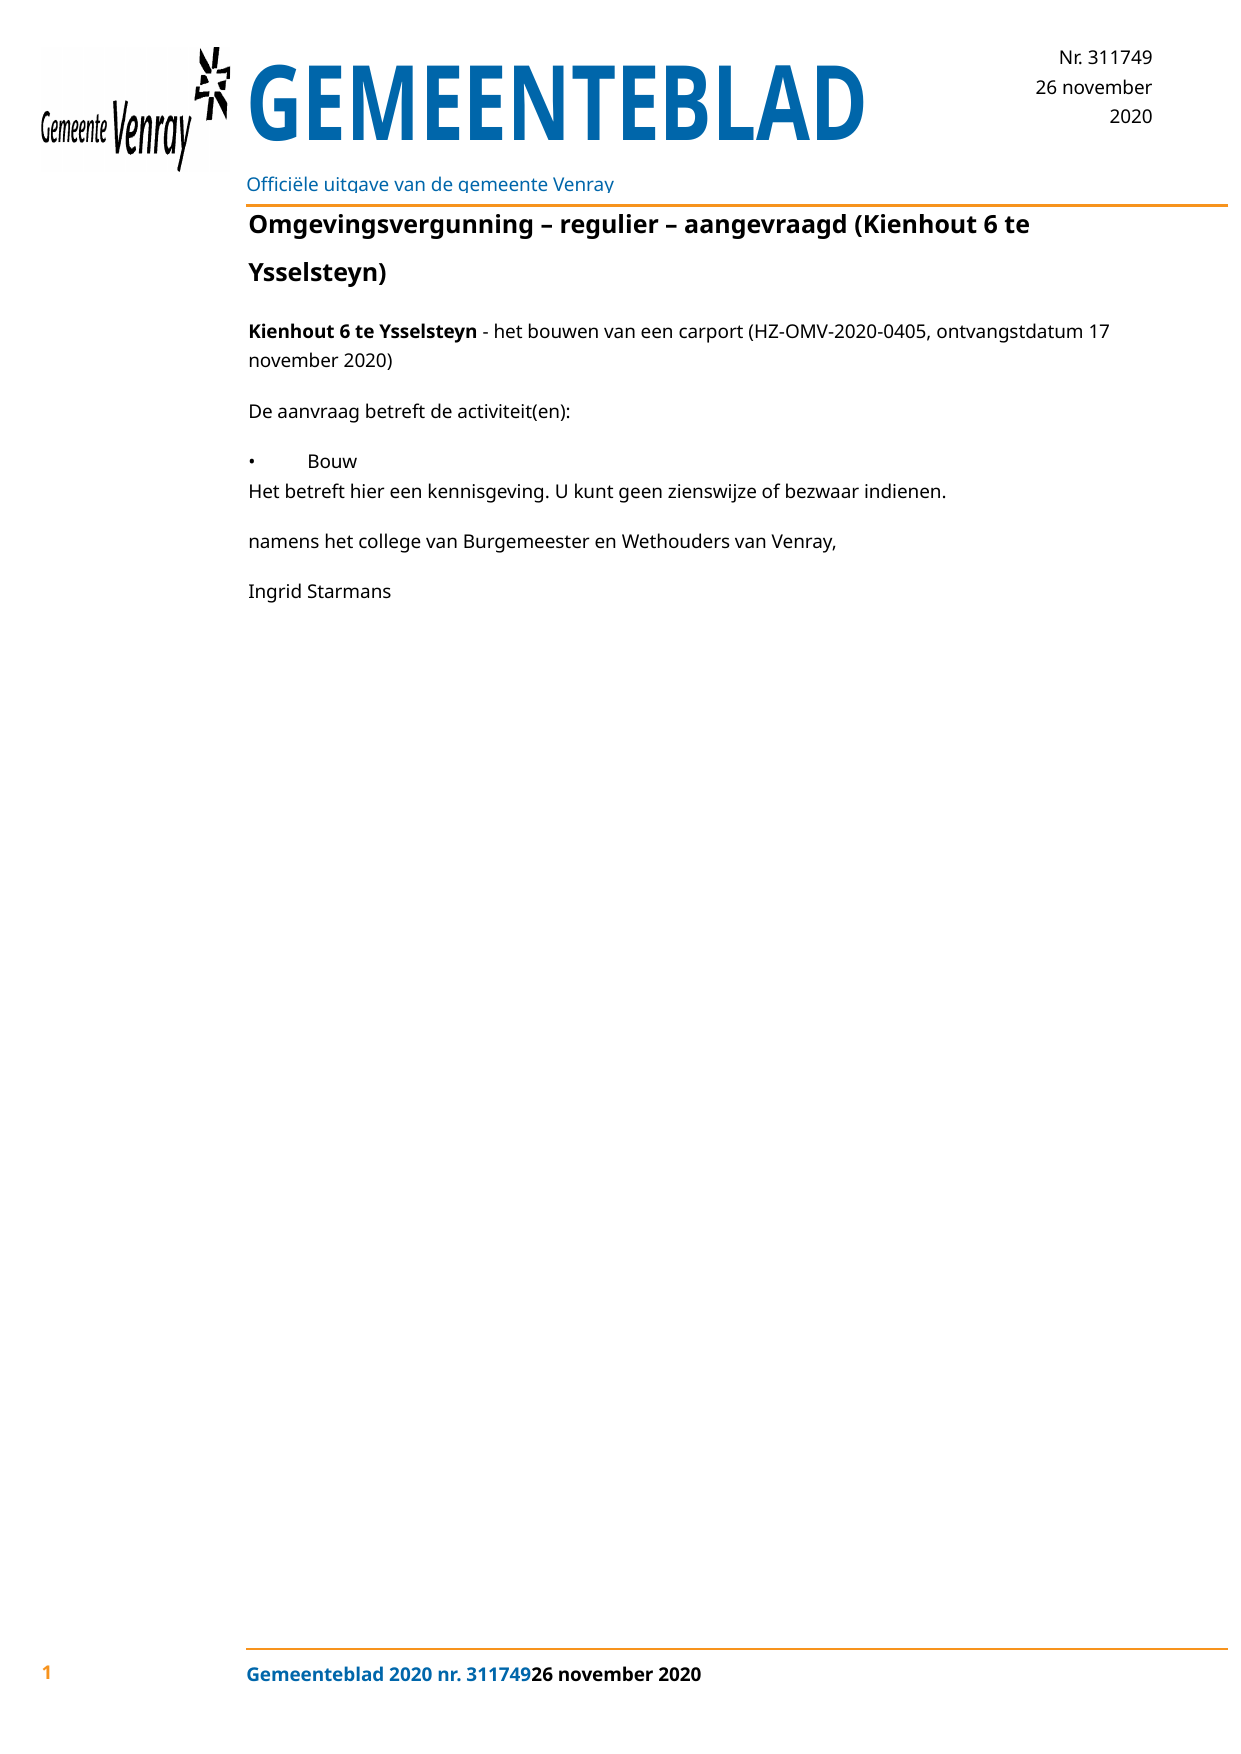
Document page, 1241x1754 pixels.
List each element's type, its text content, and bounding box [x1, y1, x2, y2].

text Het betreft hier een kennisgeving. U kunt geen zienswijze of bezwaar indienen. [248, 478, 1152, 504]
text Omgevingsvergunning – regulier – aangevraagd (Kienhout 6 te Ysselsteyn) [248, 207, 1152, 288]
list Bouw [248, 448, 1152, 474]
text De aanvraag betreft de activiteit(en): [248, 398, 1152, 424]
text Ingrid Starmans [248, 579, 1152, 604]
text Kienhout 6 te Ysselsteyn - het bouwen van een carport (HZ-OMV-2020-0405, ontvangstdatum 17 november 2020) [248, 318, 1152, 373]
text namens het college van Burgemeester en Wethouders van Venray, [248, 528, 1152, 554]
picture [41, 47, 231, 172]
